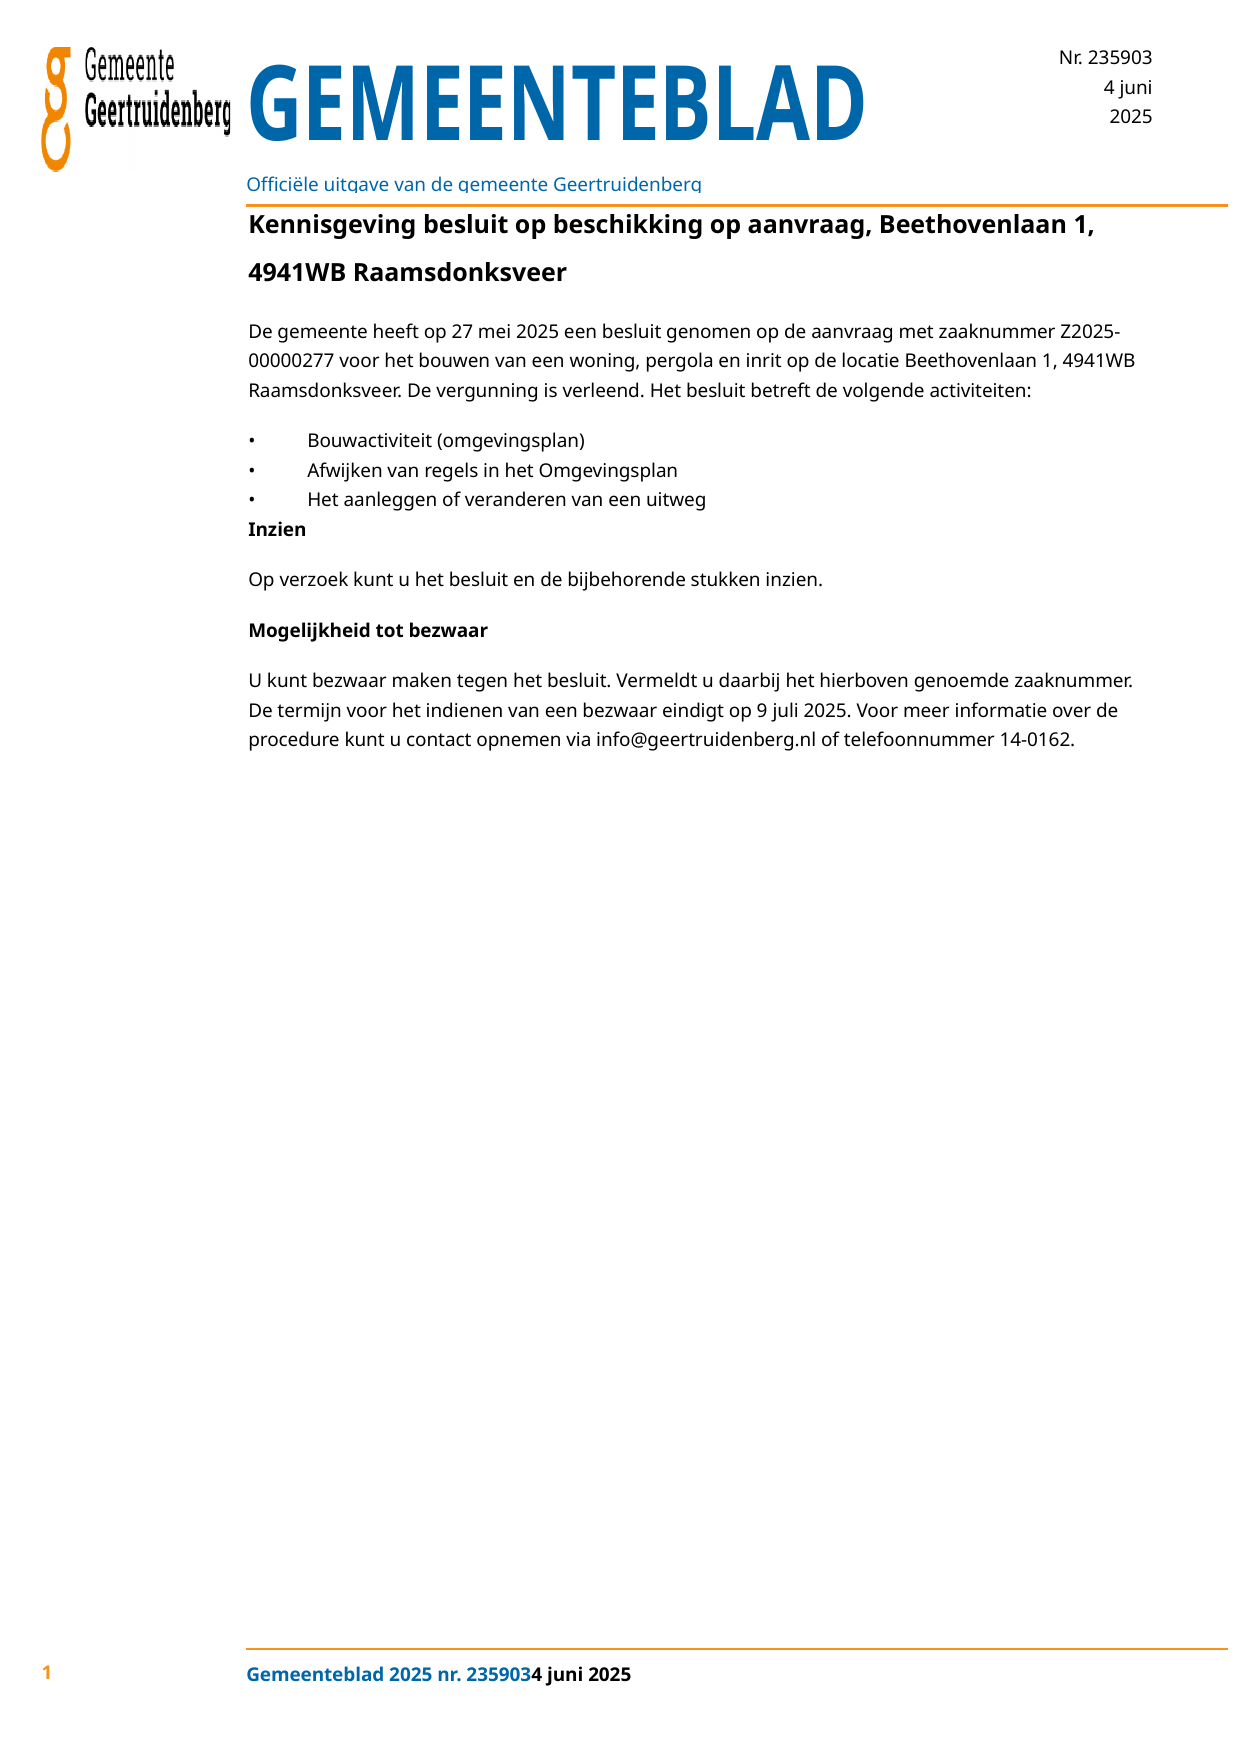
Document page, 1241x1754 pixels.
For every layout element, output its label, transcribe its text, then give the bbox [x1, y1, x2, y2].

text De gemeente heeft op 27 mei 2025 een besluit genomen op de aanvraag met zaaknummer Z2025-00000277 voor het bouwen van een woning, pergola en inrit op de locatie Beethovenlaan 1, 4941WB Raamsdonksveer. De vergunning is verleend. Het besluit betreft de volgende activiteiten: [248, 318, 1152, 403]
text U kunt bezwaar maken tegen het besluit. Vermeldt u daarbij het hierboven genoemde zaaknummer. De termijn voor het indienen van een bezwaar eindigt op 9 juli 2025. Voor meer informatie over de procedure kunt u contact opnemen via info@geertruidenberg.nl of telefoonnummer 14-0162. [248, 667, 1152, 752]
text Op verzoek kunt u het besluit en de bijbehorende stukken inzien. [248, 567, 1152, 592]
text Mogelijkheid tot bezwaar [248, 617, 1152, 643]
text Kennisgeving besluit op beschikking op aanvraag, Beethovenlaan 1, 4941WB Raamsdonksveer [248, 207, 1152, 288]
list Het aanleggen of veranderen van een uitweg [248, 487, 1152, 512]
list Afwijken van regels in het Omgevingsplan [248, 457, 1152, 483]
text Inzien [248, 516, 1152, 542]
list Bouwactiviteit (omgevingsplan) [248, 427, 1152, 453]
picture [41, 47, 231, 172]
